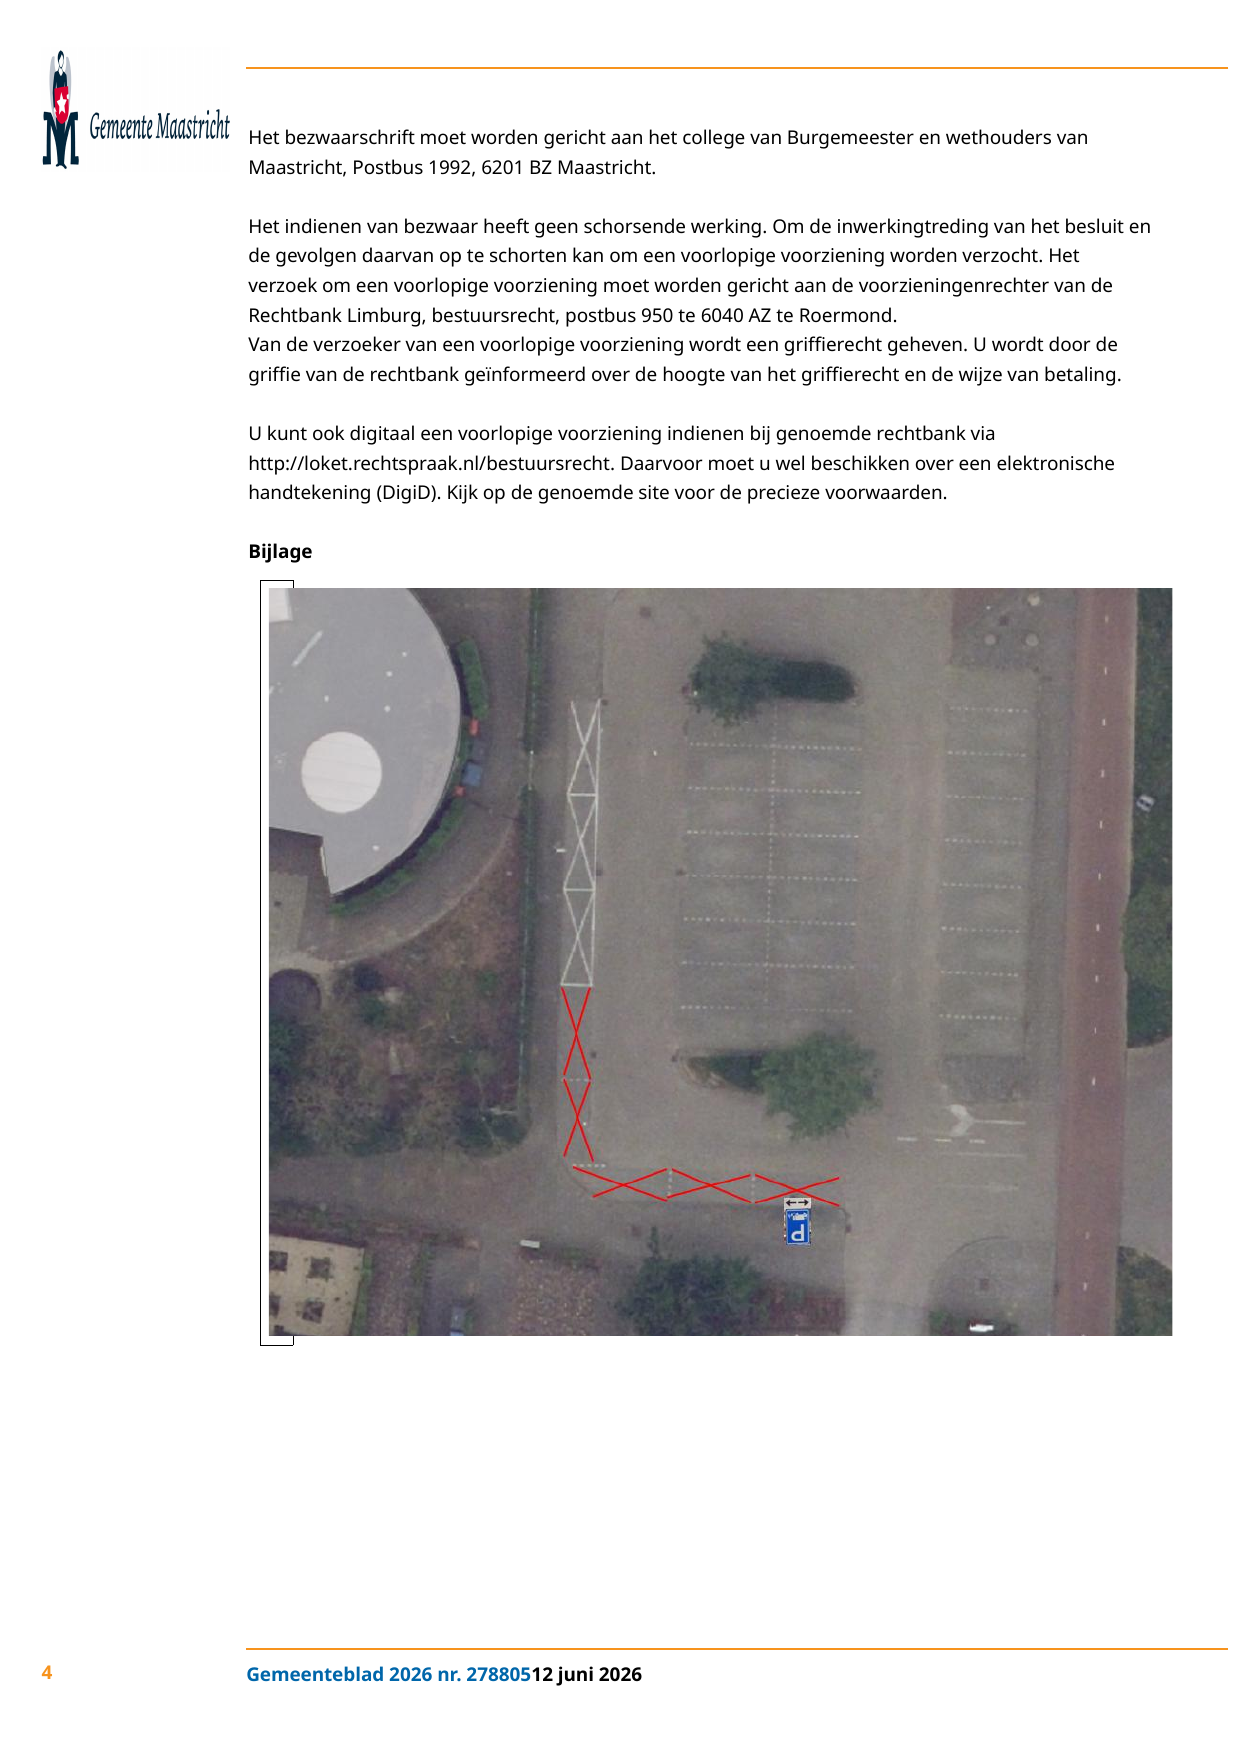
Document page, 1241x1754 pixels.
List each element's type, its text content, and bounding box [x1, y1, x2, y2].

text Van de verzoeker van een voorlopige voorziening wordt een griffierecht geheven. U wordt door de griffie van de rechtbank geïnformeerd over de hoogte van het griffierecht en de wijze van betaling. [248, 331, 1152, 387]
text Het bezwaarschrift moet worden gericht aan het college van Burgemeester en wethouders van Maastricht, Postbus 1992, 6201 BZ Maastricht. [248, 124, 1152, 180]
text Het indienen van bezwaar heeft geen schorsende werking. Om de inwerkingtreding van het besluit en de gevolgen daarvan op te schorten kan om een voorlopige voorziening worden verzocht. Het verzoek om een voorlopige voorziening moet worden gericht aan de voorzieningenrechter van de Rechtbank Limburg, bestuursrecht, postbus 950 te 6040 AZ te Roermond. [248, 213, 1152, 328]
text Bijlage [248, 538, 1152, 564]
picture [268, 588, 1173, 1336]
picture [41, 47, 231, 172]
text U kunt ook digitaal een voorlopige voorziening indienen bij genoemde rechtbank via http://loket.rechtspraak.nl/bestuursrecht. Daarvoor moet u wel beschikken over een elektronische handtekening (DigiD). Kijk op de genoemde site voor de precieze voorwaarden. [248, 420, 1152, 505]
